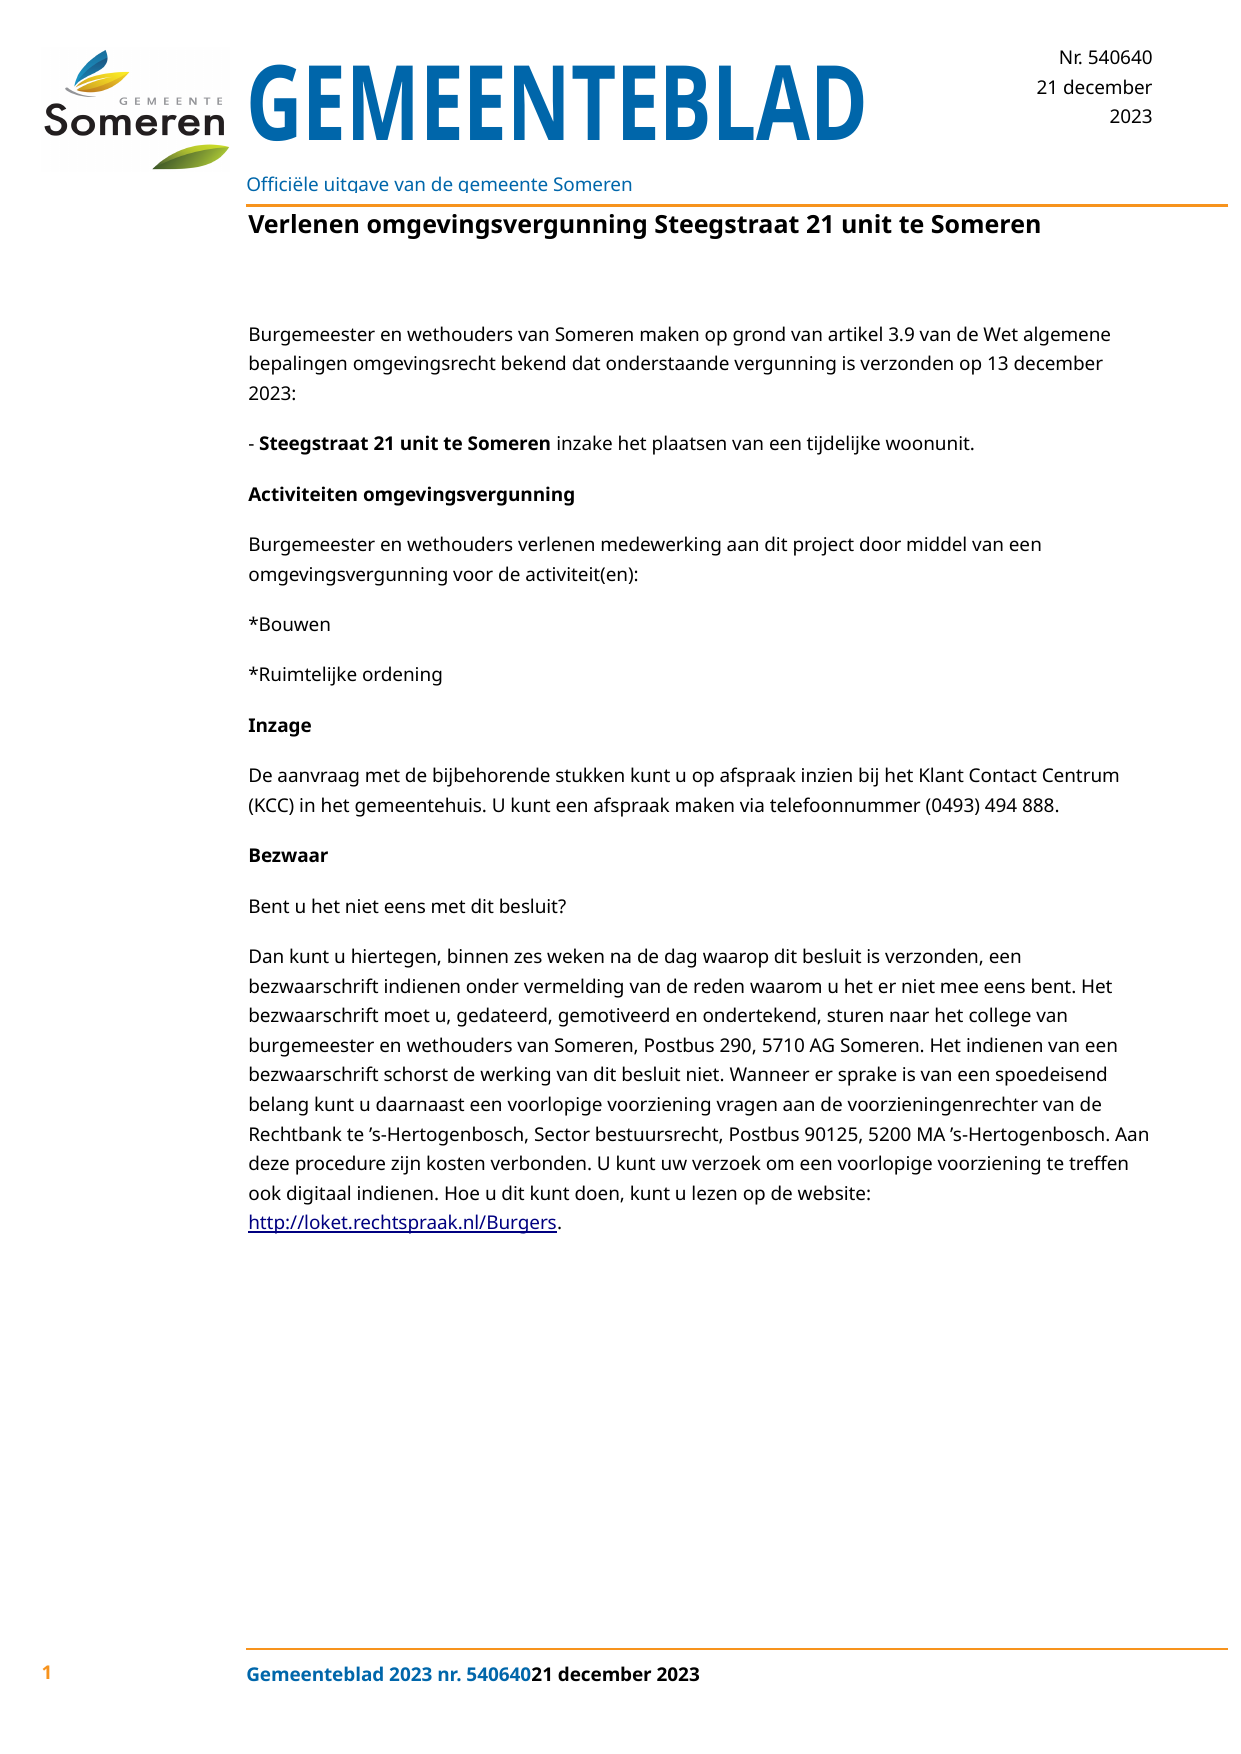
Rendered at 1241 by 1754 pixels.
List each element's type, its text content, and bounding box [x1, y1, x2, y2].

text Burgemeester en wethouders verlenen medewerking aan dit project door middel van een omgevingsvergunning voor de activiteit(en): [248, 531, 1152, 586]
text *Ruimtelijke ordening [248, 662, 1152, 687]
picture [41, 47, 231, 172]
text Dan kunt u hiertegen, binnen zes weken na de dag waarop dit besluit is verzonden, een bezwaarschrift indienen onder vermelding van de reden waarom u het er niet mee eens bent. Het bezwaarschrift moet u, gedateerd, gemotiveerd en ondertekend, sturen naar het college van burgemeester en wethouders van Someren, Postbus 290, 5710 AG Someren. Het indienen van een bezwaarschrift schorst de werking van dit besluit niet. Wanneer er sprake is van een spoedeisend belang kunt u daarnaast een voorlopige voorziening vragen aan de voorzieningenrechter van de Rechtbank te ’s-Hertogenbosch, Sector bestuursrecht, Postbus 90125, 5200 MA ’s-Hertogenbosch. Aan deze procedure zijn kosten verbonden. U kunt uw verzoek om een voorlopige voorziening te treffen ook digitaal indienen. Hoe u dit kunt doen, kunt u lezen op de website: http://loket.rechtspraak.nl/Burgers. [248, 943, 1152, 1235]
text Bezwaar [248, 842, 1152, 868]
text Bent u het niet eens met dit besluit? [248, 893, 1152, 918]
text Verlenen omgevingsvergunning Steegstraat 21 unit te Someren [248, 207, 1152, 241]
text Activiteiten omgevingsvergunning [248, 481, 1152, 506]
text *Bouwen [248, 611, 1152, 637]
text Burgemeester en wethouders van Someren maken op grond van artikel 3.9 van de Wet algemene bepalingen omgevingsrecht bekend dat onderstaande vergunning is verzonden op 13 december 2023: [248, 321, 1152, 406]
text - Steegstraat 21 unit te Someren inzake het plaatsen van een tijdelijke woonunit. [248, 430, 1152, 456]
text Inzage [248, 712, 1152, 738]
text De aanvraag met de bijbehorende stukken kunt u op afspraak inzien bij het Klant Contact Centrum (KCC) in het gemeentehuis. U kunt een afspraak maken via telefoonnummer (0493) 494 888. [248, 762, 1152, 818]
